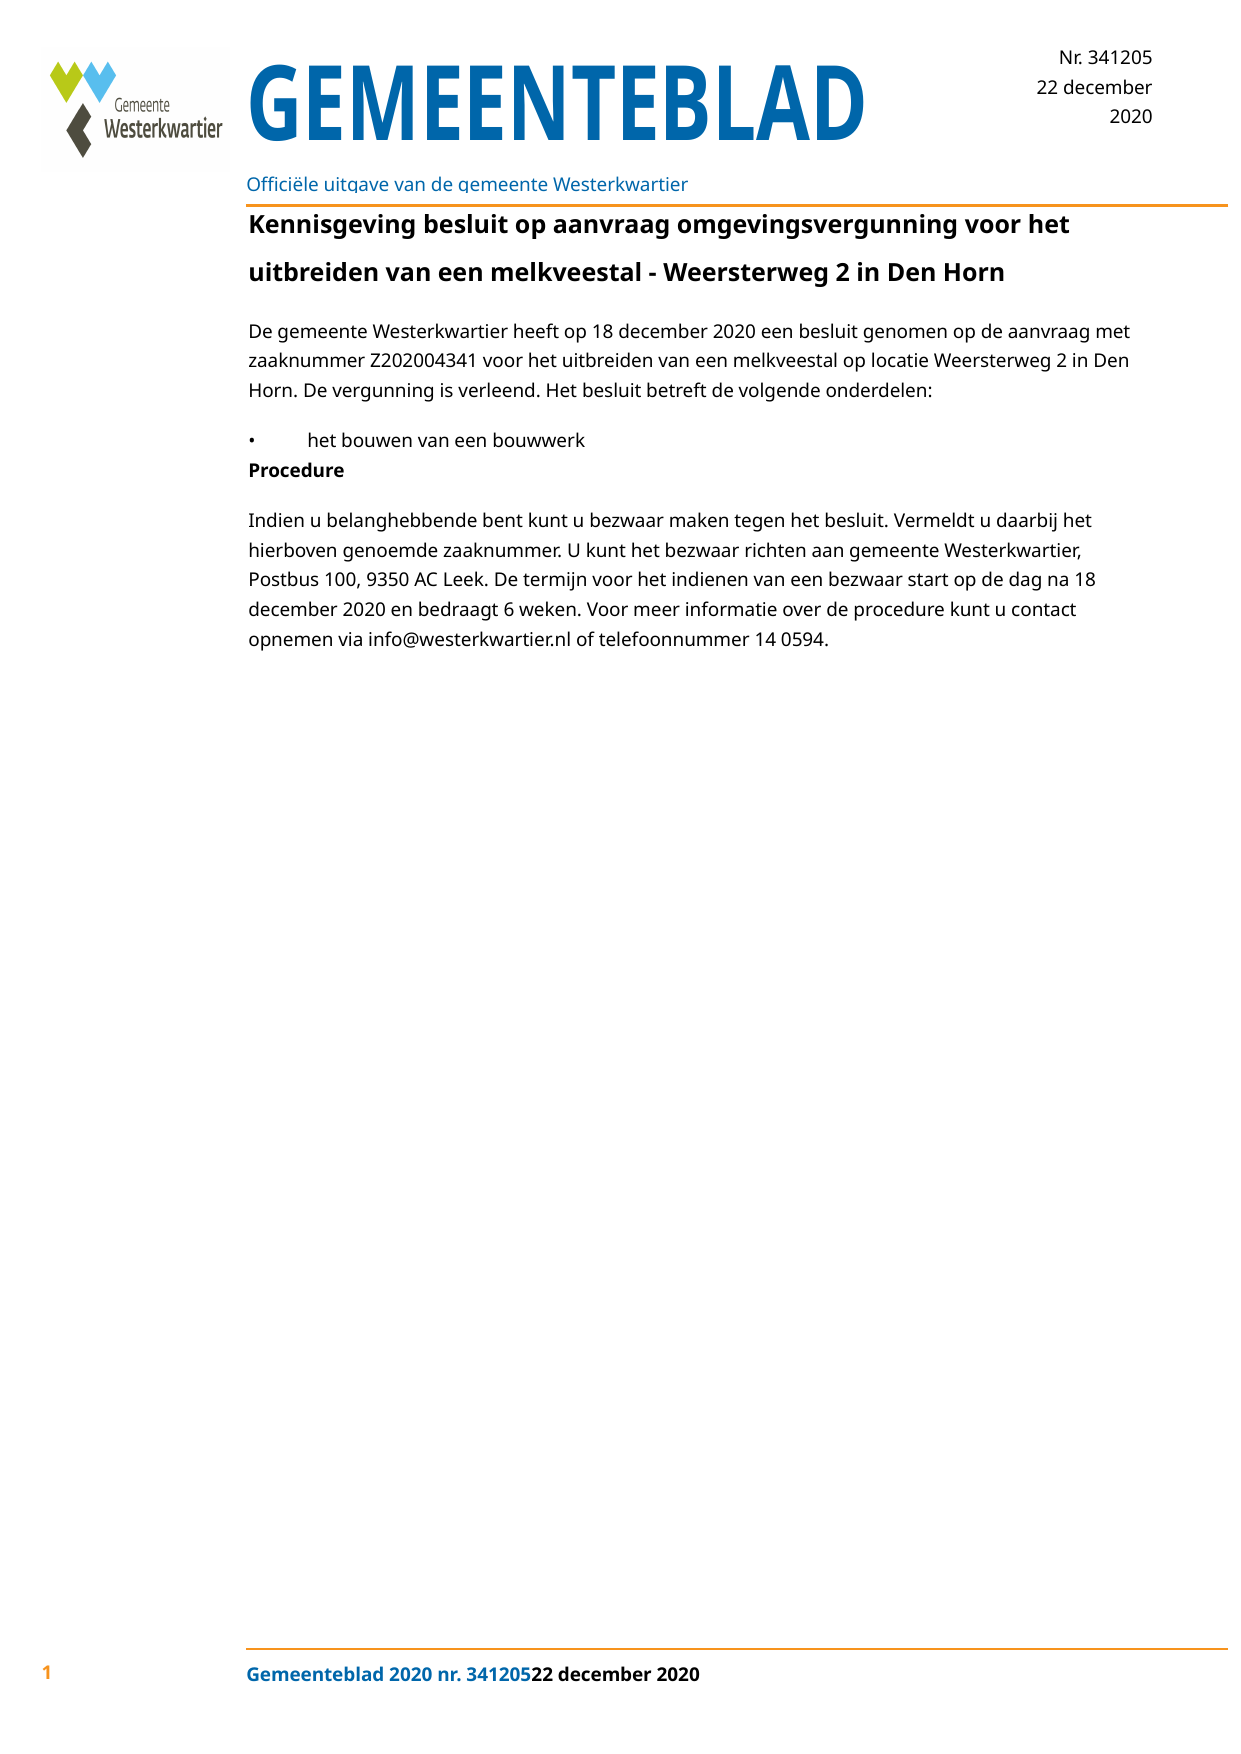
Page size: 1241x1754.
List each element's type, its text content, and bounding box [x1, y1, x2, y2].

text Indien u belanghebbende bent kunt u bezwaar maken tegen het besluit. Vermeldt u daarbij het hierboven genoemde zaaknummer. U kunt het bezwaar richten aan gemeente Westerkwartier, Postbus 100, 9350 AC Leek. De termijn voor het indienen van een bezwaar start op de dag na 18 december 2020 en bedraagt 6 weken. Voor meer informatie over de procedure kunt u contact opnemen via info@westerkwartier.nl of telefoonnummer 14 0594. [248, 507, 1152, 652]
text Kennisgeving besluit op aanvraag omgevingsvergunning voor het uitbreiden van een melkveestal - Weersterweg 2 in Den Horn [248, 207, 1152, 288]
picture [41, 47, 231, 172]
text De gemeente Westerkwartier heeft op 18 december 2020 een besluit genomen op de aanvraag met zaaknummer Z202004341 voor het uitbreiden van een melkveestal op locatie Weersterweg 2 in Den Horn. De vergunning is verleend. Het besluit betreft de volgende onderdelen: [248, 318, 1152, 403]
text Procedure [248, 457, 1152, 483]
list het bouwen van een bouwwerk [248, 427, 1152, 453]
